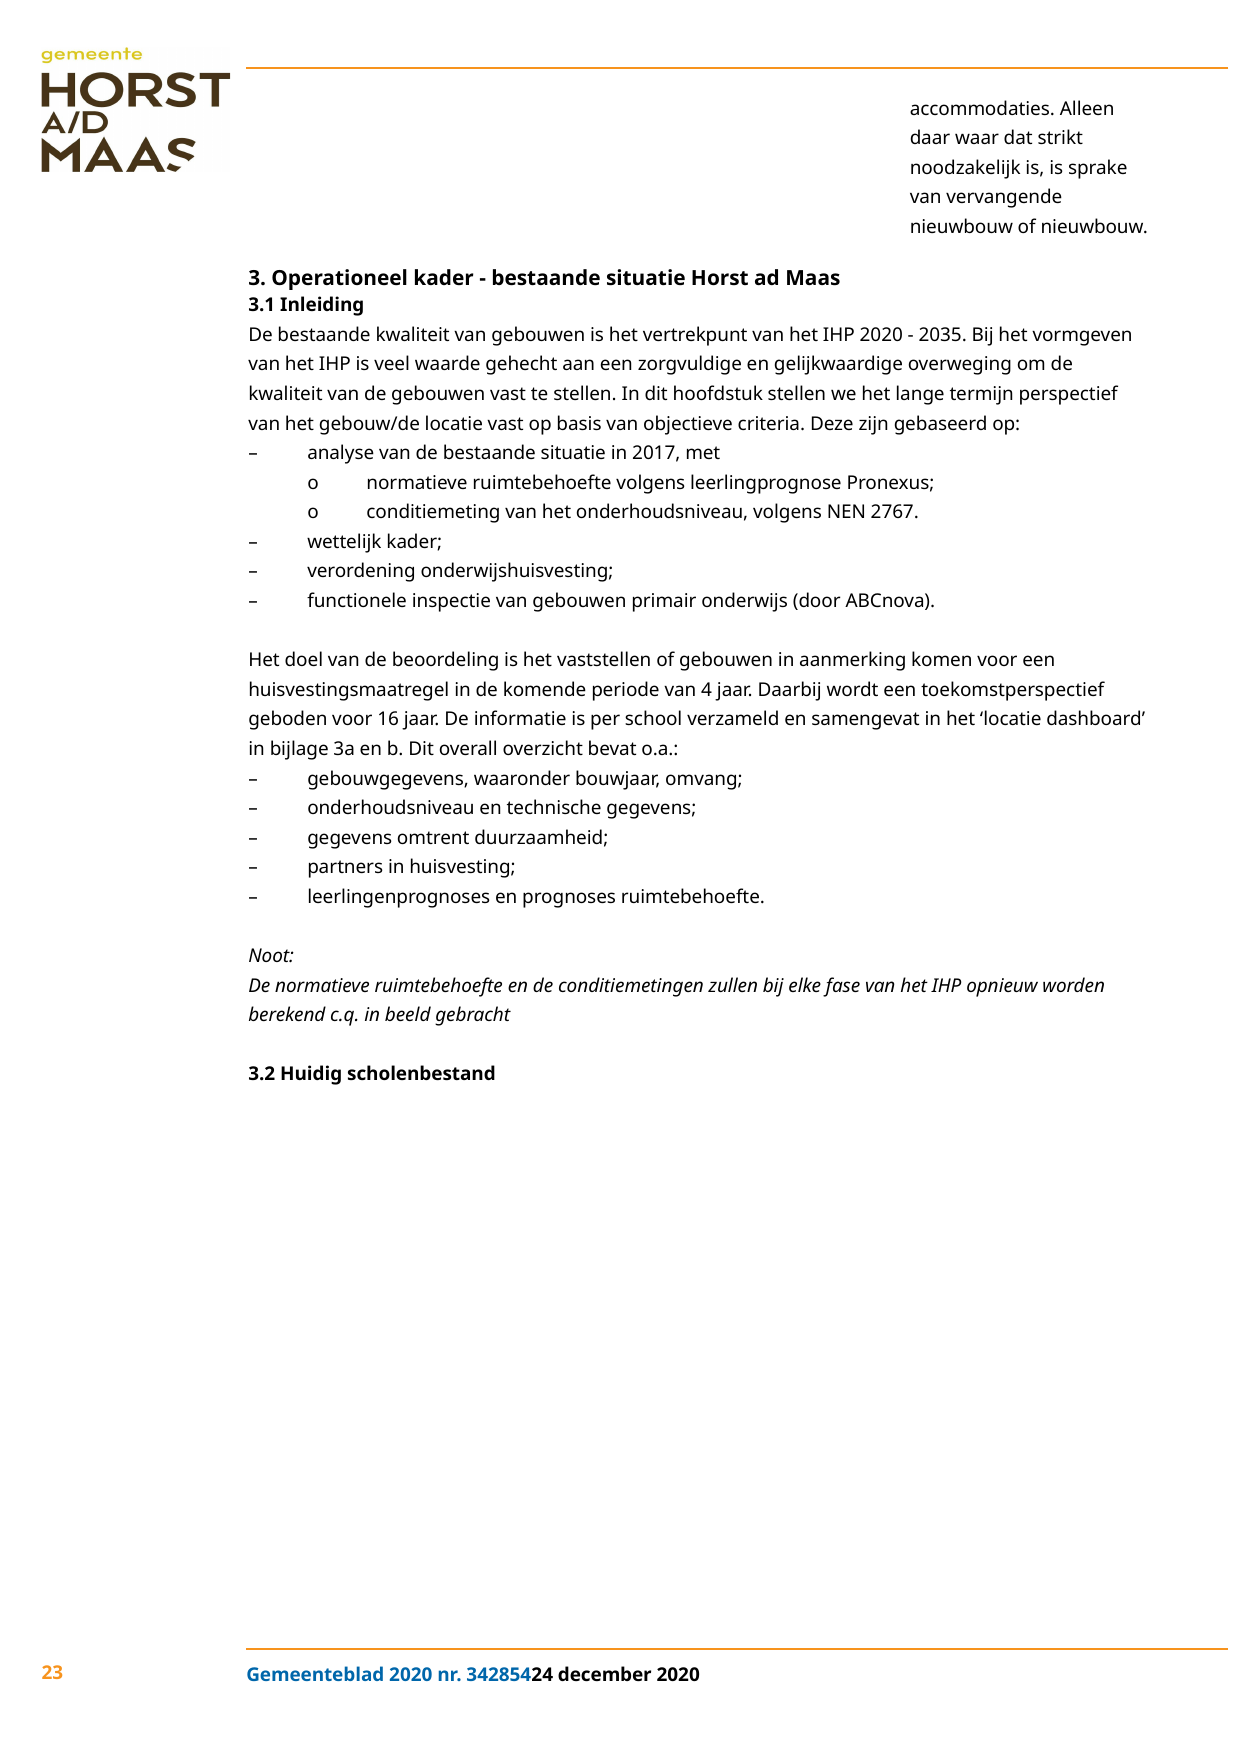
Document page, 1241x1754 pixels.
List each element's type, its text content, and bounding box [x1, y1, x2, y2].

table_cell [549, 95, 850, 239]
text 3.1 Inleiding [248, 291, 1152, 317]
list verordening onderwijshuisvesting; [248, 558, 1152, 583]
table_cell accommodaties. Alleen daar waar dat strikt noodzakelijk is, is sprake van vervangende nieuwbouw of nieuwbouw. [850, 95, 1152, 239]
text De bestaande kwaliteit van gebouwen is het vertrekpunt van het IHP 2020 - 2035. Bij het vormgeven van het IHP is veel waarde gehecht aan een zorgvuldige en gelijkwaardige overweging om de kwaliteit van de gebouwen vast te stellen. In dit hoofdstuk stellen we het lange termijn perspectief van het gebouw/de locatie vast op basis van objectieve criteria. Deze zijn gebaseerd op: [248, 321, 1152, 435]
text 3.2 Huidig scholenbestand [248, 1061, 1152, 1086]
list gegevens omtrent duurzaamheid; [248, 824, 1152, 849]
list gebouwgegevens, waaronder bouwjaar, omvang; [248, 765, 1152, 790]
picture [41, 47, 231, 172]
list partners in huisvesting; [248, 853, 1152, 879]
list onderhoudsniveau en technische gegevens; [248, 794, 1152, 820]
list functionele inspectie van gebouwen primair onderwijs (door ABCnova). [248, 587, 1152, 613]
list wettelijk kader; [248, 528, 1152, 554]
list normatieve ruimtebehoefte volgens leerlingprognose Pronexus; [307, 469, 1152, 494]
list conditiemeting van het onderhoudsniveau, volgens NEN 2767. [307, 498, 1152, 524]
text De normatieve ruimtebehoefte en de conditiemetingen zullen bij elke fase van het IHP opnieuw worden berekend c.q. in beeld gebracht [248, 972, 1152, 1027]
table_cell [248, 95, 549, 239]
text Het doel van de beoordeling is het vaststellen of gebouwen in aanmerking komen voor een huisvestingsmaatregel in de komende periode van 4 jaar. Daarbij wordt een toekomstperspectief geboden voor 16 jaar. De informatie is per school verzameld en samengevat in het ‘locatie dashboard’ in bijlage 3a en b. Dit overall overzicht bevat o.a.: [248, 646, 1152, 761]
list leerlingenprognoses en prognoses ruimtebehoefte. [248, 883, 1152, 909]
text Noot: [248, 942, 1152, 968]
text 3. Operationeel kader - bestaande situatie Horst ad Maas [248, 263, 1152, 291]
list analyse van de bestaande situatie in 2017, met [248, 439, 1152, 465]
